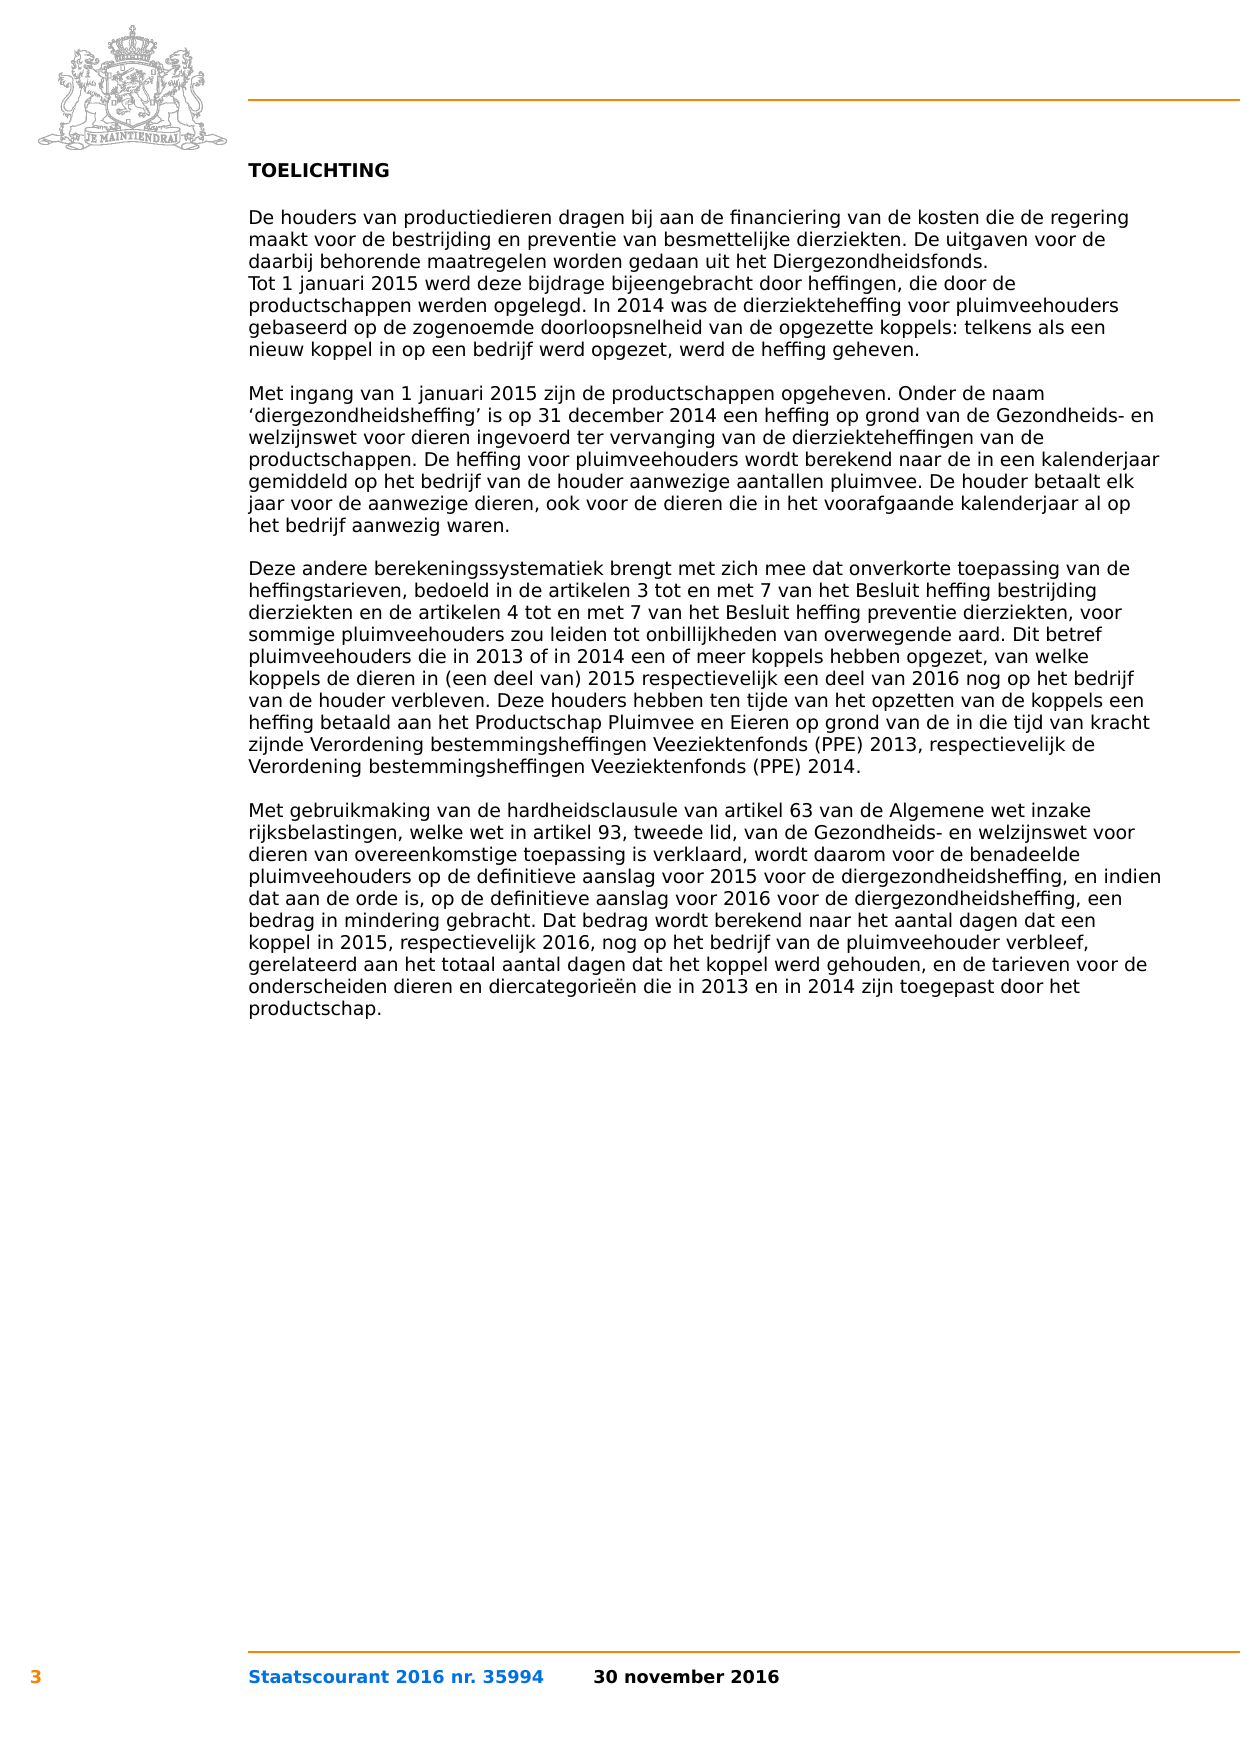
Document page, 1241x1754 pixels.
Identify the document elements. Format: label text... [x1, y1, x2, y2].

text Tot 1 januari 2015 werd deze bijdrage bijeengebracht door heffingen, die door de productschappen werden opgelegd. In 2014 was de dierziekteheffing voor pluimveehouders gebaseerd op de zogenoemde doorloopsnelheid van de opgezette koppels: telkens als een nieuw koppel in op een bedrijf werd opgezet, werd de heffing geheven. [248, 273, 1163, 361]
text Met gebruikmaking van de hardheidsclausule van artikel 63 van de Algemene wet inzake rijksbelastingen, welke wet in artikel 93, tweede lid, van de Gezondheids- en welzijnswet voor dieren van overeenkomstige toepassing is verklaard, wordt daarom voor de benadeelde pluimveehouders op de definitieve aanslag voor 2015 voor de diergezondheidsheffing, en indien dat aan de orde is, op de definitieve aanslag voor 2016 voor de diergezondheidsheffing, een bedrag in mindering gebracht. Dat bedrag wordt berekend naar het aantal dagen dat een koppel in 2015, respectievelijk 2016, nog op het bedrijf van de pluimveehouder verbleef, gerelateerd aan het totaal aantal dagen dat het koppel werd gehouden, en de tarieven voor de onderscheiden dieren en diercategorieën die in 2013 en in 2014 zijn toegepast door het productschap. [248, 800, 1163, 1020]
text Deze andere berekeningssystematiek brengt met zich mee dat onverkorte toepassing van de heffingstarieven, bedoeld in de artikelen 3 tot en met 7 van het Besluit heffing bestrijding dierziekten en de artikelen 4 tot en met 7 van het Besluit heffing preventie dierziekten, voor sommige pluimveehouders zou leiden tot onbillijkheden van overwegende aard. Dit betref pluimveehouders die in 2013 of in 2014 een of meer koppels hebben opgezet, van welke koppels de dieren in (een deel van) 2015 respectievelijk een deel van 2016 nog op het bedrijf van de houder verbleven. Deze houders hebben ten tijde van het opzetten van de koppels een heffing betaald aan het Productschap Pluimvee en Eieren op grond van de in die tijd van kracht zijnde Verordening bestemmingsheffingen Veeziektenfonds (PPE) 2013, respectievelijk de Verordening bestemmingsheffingen Veeziektenfonds (PPE) 2014. [248, 558, 1163, 778]
text Met ingang van 1 januari 2015 zijn de productschappen opgeheven. Onder de naam ‘diergezondheidsheffing’ is op 31 december 2014 een heffing op grond van de Gezondheids- en welzijnswet voor dieren ingevoerd ter vervanging van de dierziekteheffingen van de productschappen. De heffing voor pluimveehouders wordt berekend naar de in een kalenderjaar gemiddeld op het bedrijf van de houder aanwezige aantallen pluimvee. De houder betaalt elk jaar voor de aanwezige dieren, ook voor de dieren die in het voorafgaande kalenderjaar al op het bedrijf aanwezig waren. [248, 383, 1163, 536]
subtitle TOELICHTING [248, 160, 1163, 182]
picture [38, 25, 227, 150]
text De houders van productiedieren dragen bij aan de financiering van de kosten die de regering maakt voor de bestrijding en preventie van besmettelijke dierziekten. De uitgaven voor de daarbij behorende maatregelen worden gedaan uit het Diergezondheidsfonds. [248, 207, 1163, 273]
